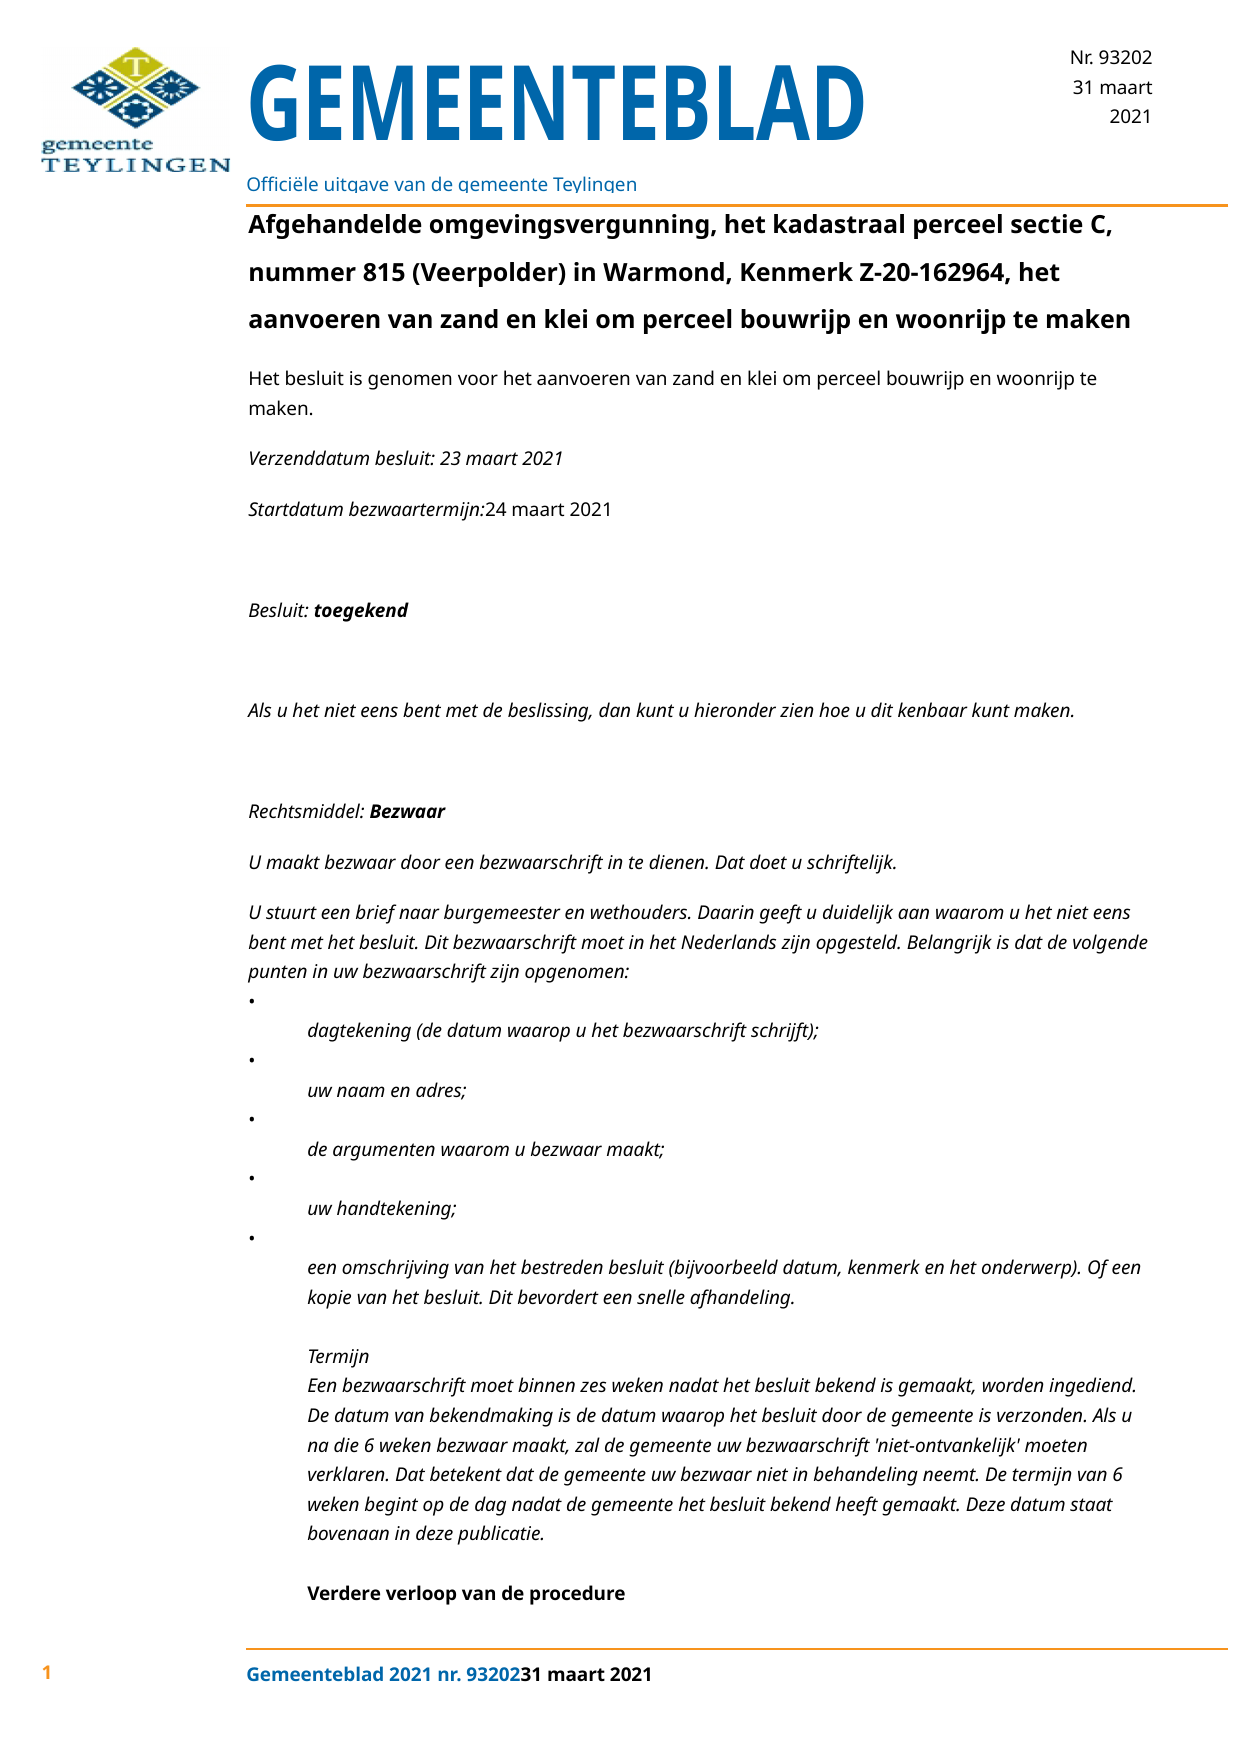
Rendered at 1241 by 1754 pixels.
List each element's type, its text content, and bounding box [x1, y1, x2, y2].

list Termijn [248, 1343, 1152, 1369]
list uw naam en adres; [248, 1077, 1152, 1102]
text Besluit: toegekend [248, 597, 1152, 622]
text Als u het niet eens bent met de beslissing, dan kunt u hieronder zien hoe u dit kenbaar kunt maken. [248, 698, 1152, 723]
list dagtekening (de datum waarop u het bezwaarschrift schrijft); [248, 1018, 1152, 1043]
list een omschrijving van het bestreden besluit (bijvoorbeeld datum, kenmerk en het onderwerp). Of een kopie van het besluit. Dit bevordert een snelle afhandeling. [248, 1254, 1152, 1309]
text U maakt bezwaar door een bezwaarschrift in te dienen. Dat doet u schriftelijk. [248, 849, 1152, 874]
picture [41, 47, 231, 172]
list Een bezwaarschrift moet binnen zes weken nadat het besluit bekend is gemaakt, worden ingediend. De datum van bekendmaking is de datum waarop het besluit door de gemeente is verzonden. Als u na die 6 weken bezwaar maakt, zal de gemeente uw bezwaarschrift 'niet-ontvankelijk' moeten verklaren. Dat betekent dat de gemeente uw bezwaar niet in behandeling neemt. De termijn van 6 weken begint op de dag nadat de gemeente het besluit bekend heeft gemaakt. Deze datum staat bovenaan in deze publicatie. [248, 1373, 1152, 1546]
list uw handtekening; [248, 1195, 1152, 1221]
text Startdatum bezwaartermijn:24 maart 2021 [248, 496, 1152, 522]
list de argumenten waarom u bezwaar maakt; [248, 1136, 1152, 1162]
list Verdere verloop van de procedure [248, 1580, 1152, 1605]
text U stuurt een brief naar burgemeester en wethouders. Daarin geeft u duidelijk aan waarom u het niet eens bent met het besluit. Dit bezwaarschrift moet in het Nederlands zijn opgesteld. Belangrijk is dat de volgende punten in uw bezwaarschrift zijn opgenomen: [248, 899, 1152, 984]
text Rechtsmiddel: Bezwaar [248, 798, 1152, 824]
text Verzenddatum besluit: 23 maart 2021 [248, 446, 1152, 471]
text Het besluit is genomen voor het aanvoeren van zand en klei om perceel bouwrijp en woonrijp te maken. [248, 366, 1152, 421]
text Afgehandelde omgevingsvergunning, het kadastraal perceel sectie C, nummer 815 (Veerpolder) in Warmond, Kenmerk Z-20-162964, het aanvoeren van zand en klei om perceel bouwrijp en woonrijp te maken [248, 207, 1152, 336]
